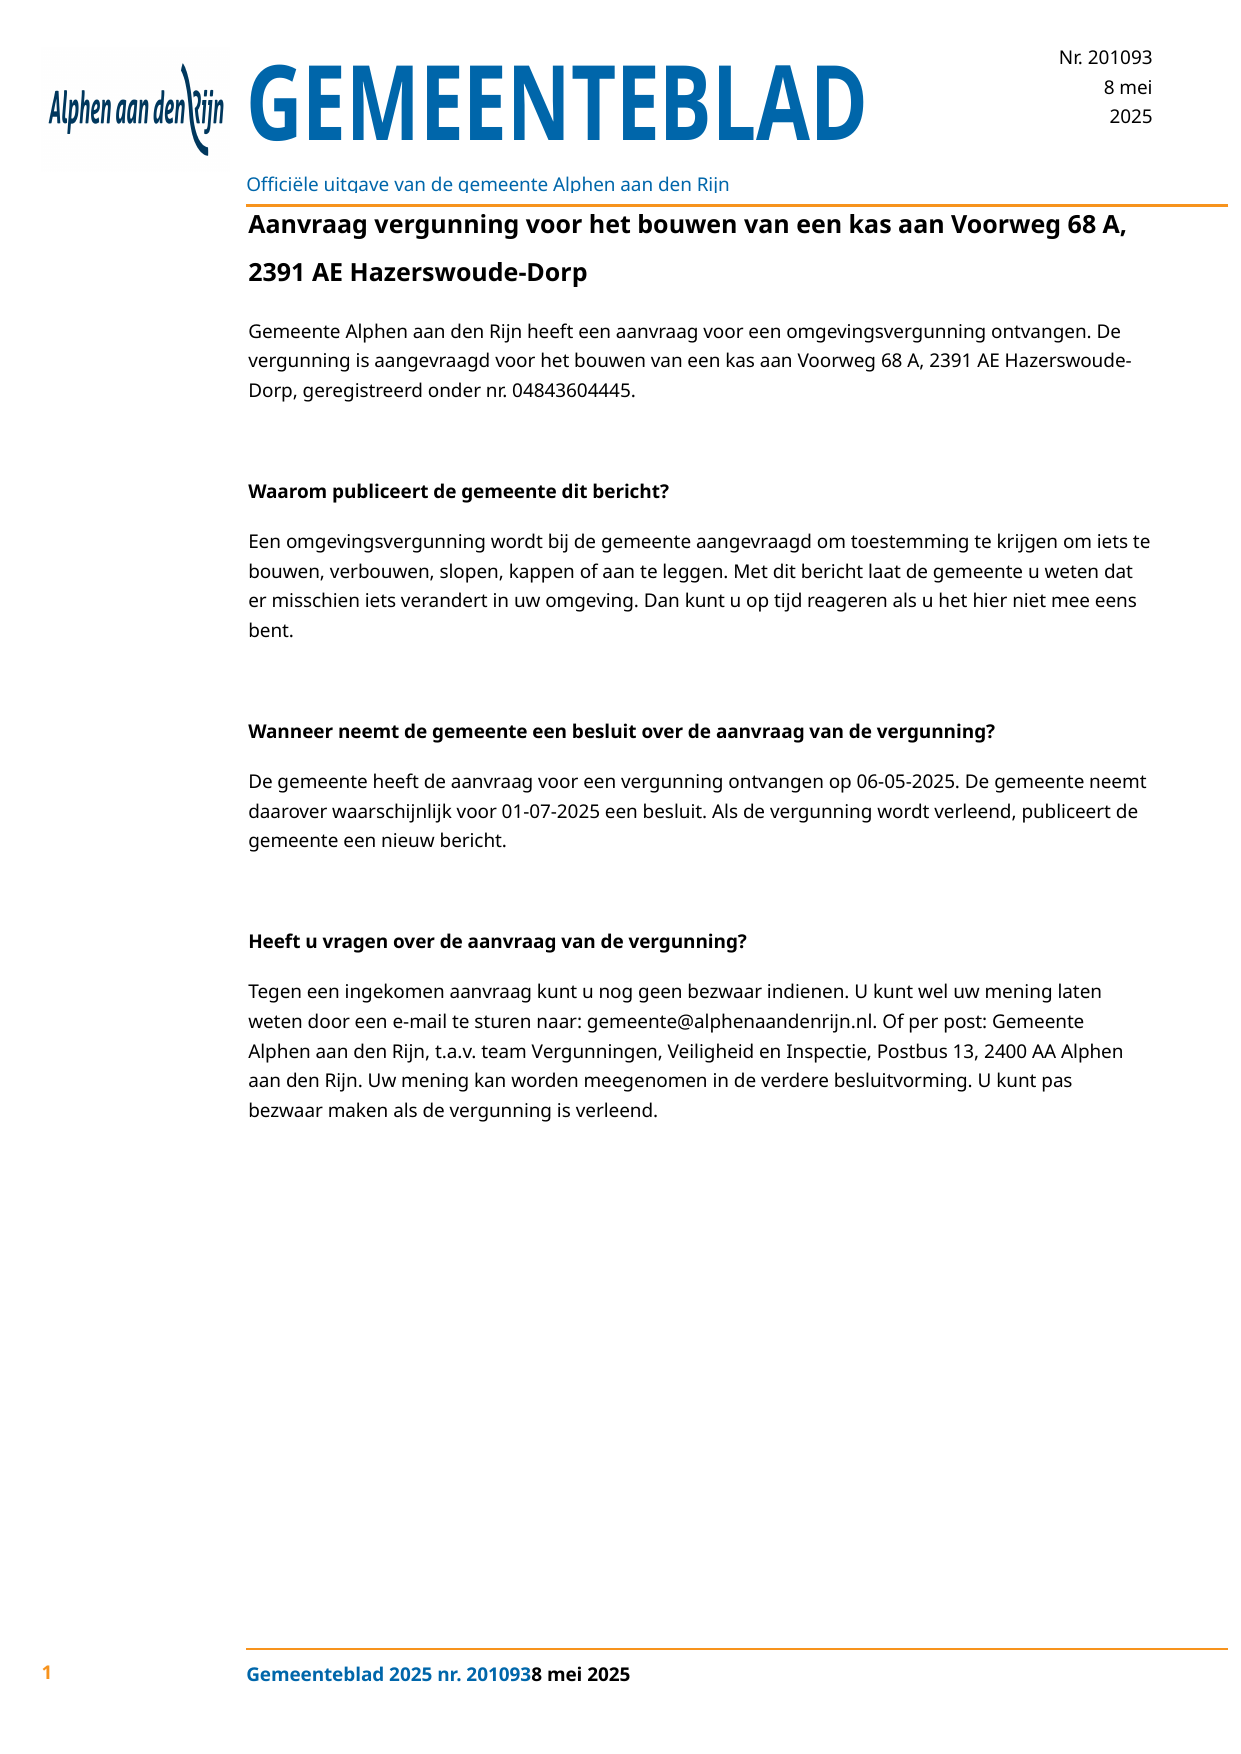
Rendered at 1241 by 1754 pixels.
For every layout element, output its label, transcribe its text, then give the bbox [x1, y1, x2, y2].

picture [41, 47, 231, 172]
text Aanvraag vergunning voor het bouwen van een kas aan Voorweg 68 A, 2391 AE Hazerswoude-Dorp [248, 207, 1152, 288]
text Heeft u vragen over de aanvraag van de vergunning? [248, 928, 1152, 954]
text Waarom publiceert de gemeente dit bericht? [248, 478, 1152, 504]
text Wanneer neemt de gemeente een besluit over de aanvraag van de vergunning? [248, 718, 1152, 744]
text Tegen een ingekomen aanvraag kunt u nog geen bezwaar indienen. U kunt wel uw mening laten weten door een e-mail te sturen naar: gemeente@alphenaandenrijn.nl. Of per post: Gemeente Alphen aan den Rijn, t.a.v. team Vergunningen, Veiligheid en Inspectie, Postbus 13, 2400 AA Alphen aan den Rijn. Uw mening kan worden meegenomen in de verdere besluitvorming. U kunt pas bezwaar maken als de vergunning is verleend. [248, 979, 1152, 1123]
text Gemeente Alphen aan den Rijn heeft een aanvraag voor een omgevingsvergunning ontvangen. De vergunning is aangevraagd voor het bouwen van een kas aan Voorweg 68 A, 2391 AE Hazerswoude-Dorp, geregistreerd onder nr. 04843604445. [248, 318, 1152, 403]
text Een omgevingsvergunning wordt bij de gemeente aangevraagd om toestemming te krijgen om iets te bouwen, verbouwen, slopen, kappen of aan te leggen. Met dit bericht laat de gemeente u weten dat er misschien iets verandert in uw omgeving. Dan kunt u op tijd reageren als u het hier niet mee eens bent. [248, 528, 1152, 643]
text De gemeente heeft de aanvraag voor een vergunning ontvangen op 06-05-2025. De gemeente neemt daarover waarschijnlijk voor 01-07-2025 een besluit. Als de vergunning wordt verleend, publiceert de gemeente een nieuw bericht. [248, 768, 1152, 853]
